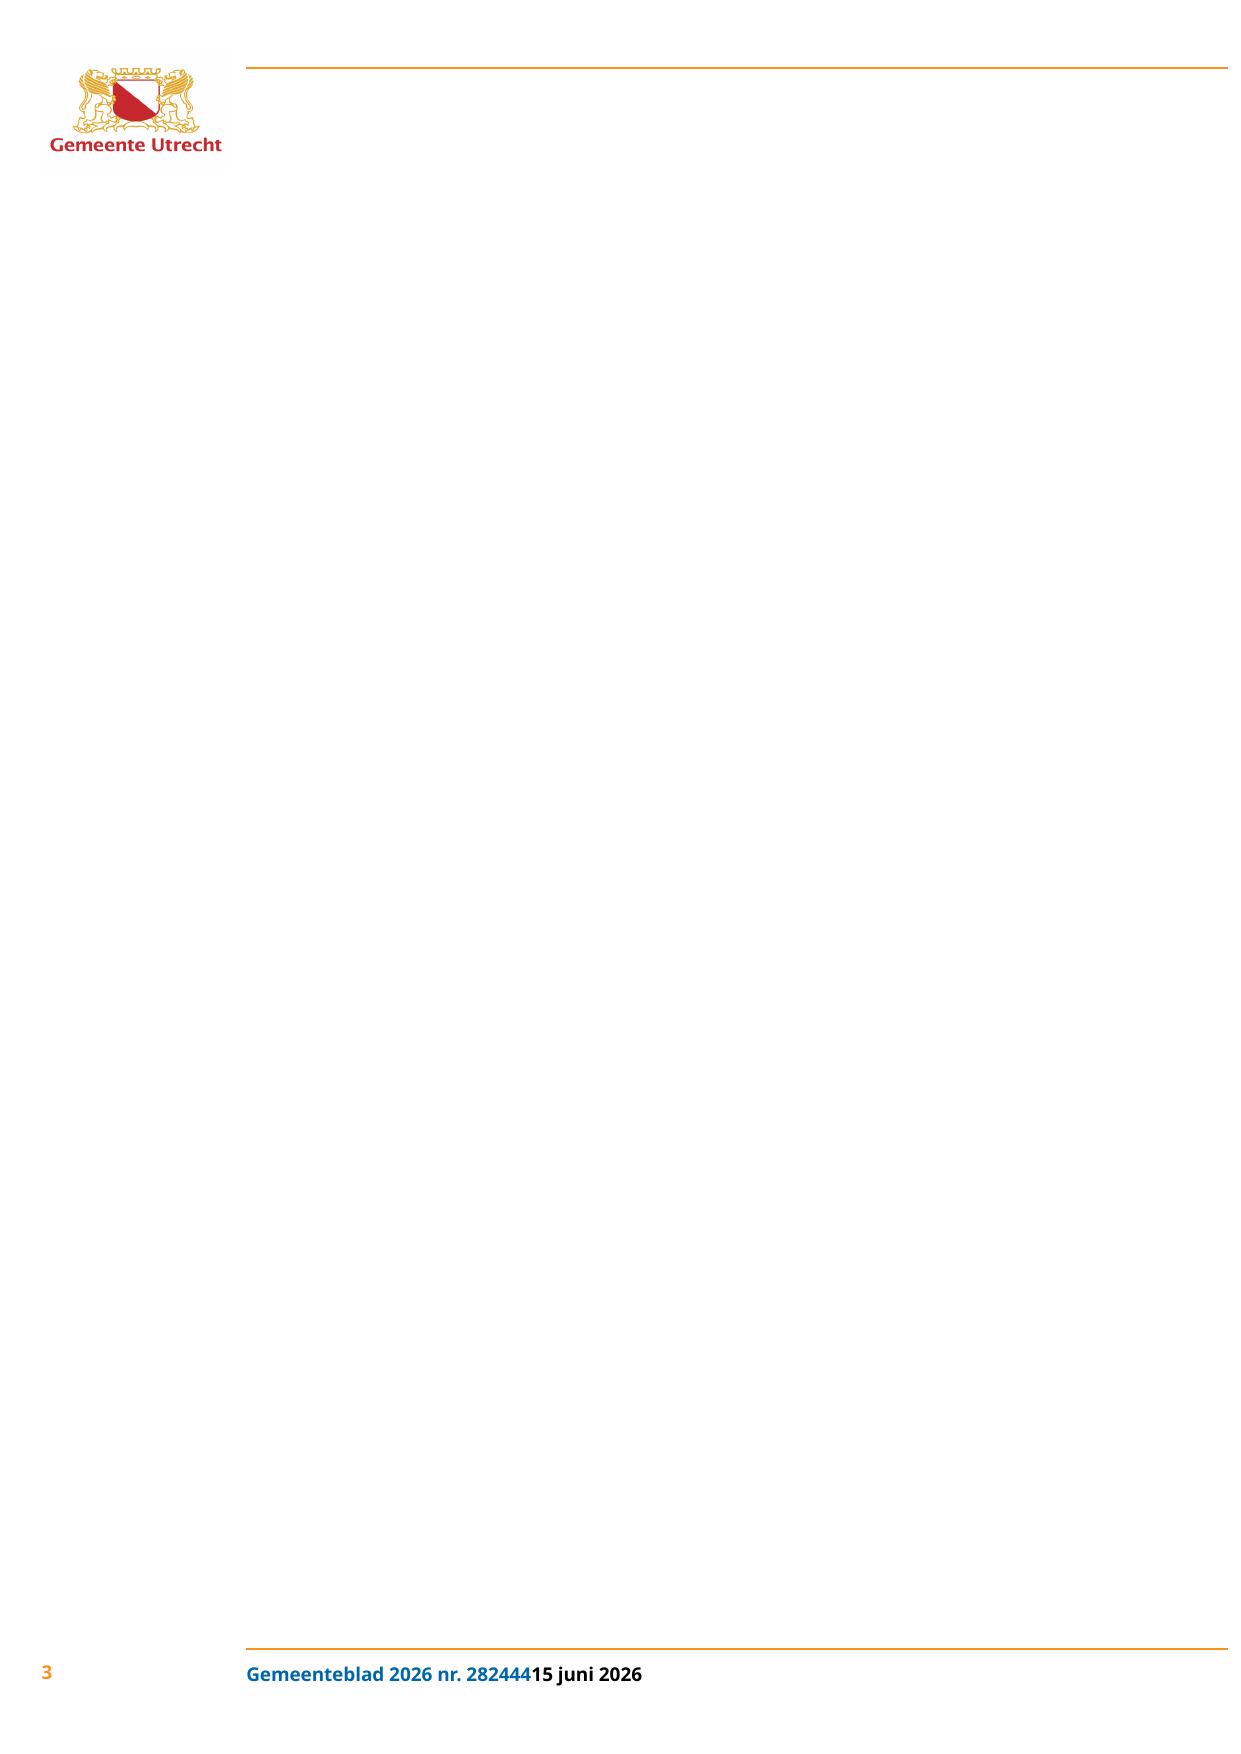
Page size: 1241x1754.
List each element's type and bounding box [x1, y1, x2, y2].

picture [41, 47, 231, 172]
